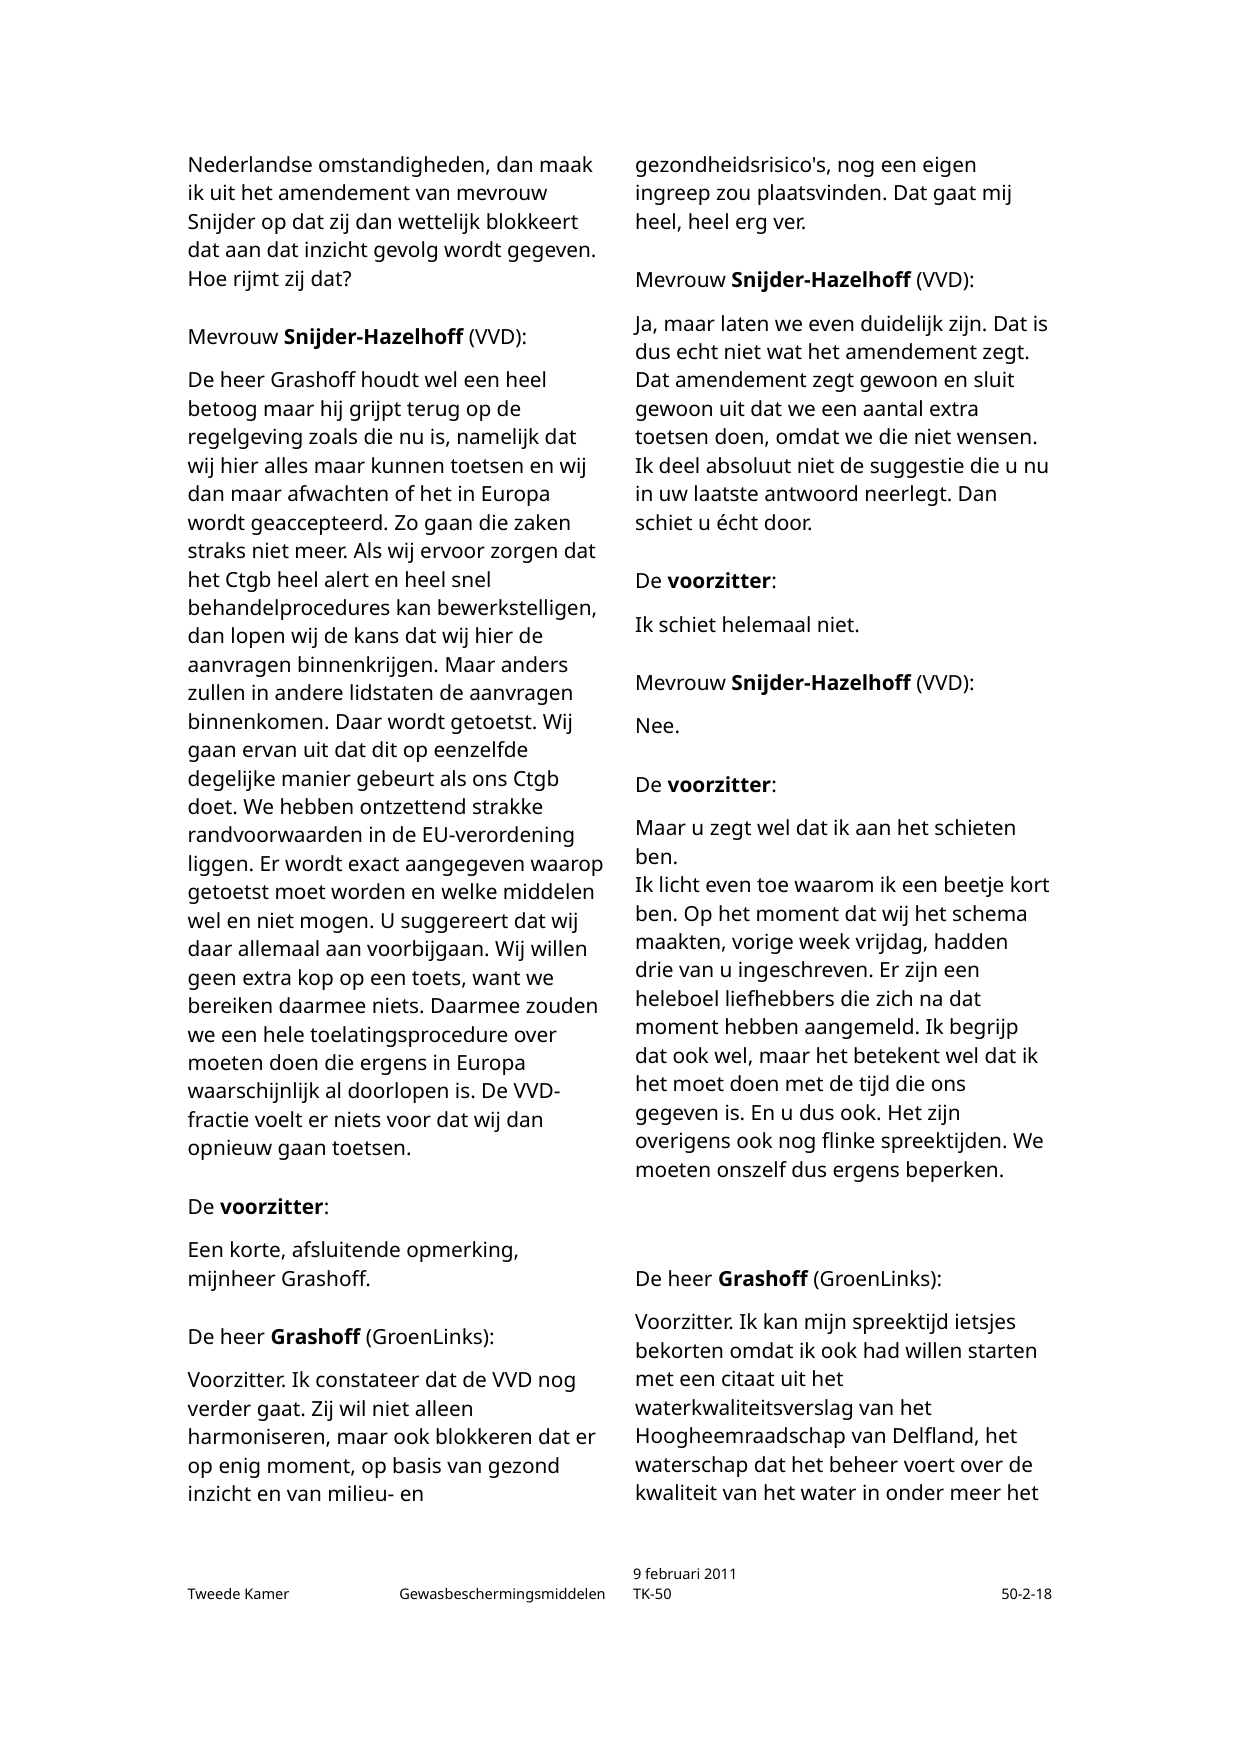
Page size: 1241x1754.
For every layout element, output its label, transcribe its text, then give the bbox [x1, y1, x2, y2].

text Mevrouw Snijder-Hazelhoff (VVD): [635, 668, 1053, 697]
text De voorzitter: [187, 1192, 605, 1220]
text Nee. [635, 712, 1053, 740]
text Mevrouw Snijder-Hazelhoff (VVD): [187, 322, 605, 351]
text Voorzitter. Ik constateer dat de VVD nog verder gaat. Zij wil niet alleen harmoniseren, maar ook blokkeren dat er op enig moment, op basis van gezond inzicht en van milieu- en [187, 1366, 605, 1508]
text De heer Grashoff houdt wel een heel betoog maar hij grijpt terug op de regelgeving zoals die nu is, namelijk dat wij hier alles maar kunnen toetsen en wij dan maar afwachten of het in Europa wordt geaccepteerd. Zo gaan die zaken straks niet meer. Als wij ervoor zorgen dat het Ctgb heel alert en heel snel behandelprocedures kan bewerkstelligen, dan lopen wij de kans dat wij hier de aanvragen binnenkrijgen. Maar anders zullen in andere lidstaten de aanvragen binnenkomen. Daar wordt getoetst. Wij gaan ervan uit dat dit op eenzelfde degelijke manier gebeurt als ons Ctgb doet. We hebben ontzettend strakke randvoorwaarden in de EU-verordening liggen. Er wordt exact aangegeven waarop getoetst moet worden en welke middelen wel en niet mogen. U suggereert dat wij daar allemaal aan voorbijgaan. Wij willen geen extra kop op een toets, want we bereiken daarmee niets. Daarmee zouden we een hele toelatingsprocedure over moeten doen die ergens in Europa waarschijnlijk al doorlopen is. De VVD-fractie voelt er niets voor dat wij dan opnieuw gaan toetsen. [187, 366, 605, 1162]
text Een korte, afsluitende opmerking, mijnheer Grashoff. [187, 1235, 605, 1292]
text De heer Grashoff (GroenLinks): [187, 1322, 605, 1351]
text Maar u zegt wel dat ik aan het schieten ben. [635, 813, 1053, 870]
text Nederlandse omstandigheden, dan maak ik uit het amendement van mevrouw Snijder op dat zij dan wettelijk blokkeert dat aan dat inzicht gevolg wordt gegeven. Hoe rijmt zij dat? [187, 150, 605, 292]
text Voorzitter. Ik kan mijn spreektijd ietsjes bekorten omdat ik ook had willen starten met een citaat uit het waterkwaliteitsverslag van het Hoogheemraadschap van Delfland, het waterschap dat het beheer voert over de kwaliteit van het water in onder meer het [635, 1307, 1053, 1507]
text Ik schiet helemaal niet. [635, 610, 1053, 638]
text De heer Grashoff (GroenLinks): [635, 1264, 1053, 1292]
text Ik licht even toe waarom ik een beetje kort ben. Op het moment dat wij het schema maakten, vorige week vrijdag, hadden drie van u ingeschreven. Er zijn een heleboel liefhebbers die zich na dat moment hebben aangemeld. Ik begrijp dat ook wel, maar het betekent wel dat ik het moet doen met de tijd die ons gegeven is. En u dus ook. Het zijn overigens ook nog flinke spreektijden. We moeten onszelf dus ergens beperken. [635, 870, 1053, 1183]
text gezondheidsrisico's, nog een eigen ingreep zou plaatsvinden. Dat gaat mij heel, heel erg ver. [635, 150, 1053, 235]
text Mevrouw Snijder-Hazelhoff (VVD): [635, 265, 1053, 294]
text Ja, maar laten we even duidelijk zijn. Dat is dus echt niet wat het amendement zegt. Dat amendement zegt gewoon en sluit gewoon uit dat we een aantal extra toetsen doen, omdat we die niet wensen. Ik deel absoluut niet de suggestie die u nu in uw laatste antwoord neerlegt. Dan schiet u écht door. [635, 309, 1053, 536]
text De voorzitter: [635, 566, 1053, 595]
text De voorzitter: [635, 770, 1053, 798]
text  [635, 1213, 1053, 1242]
